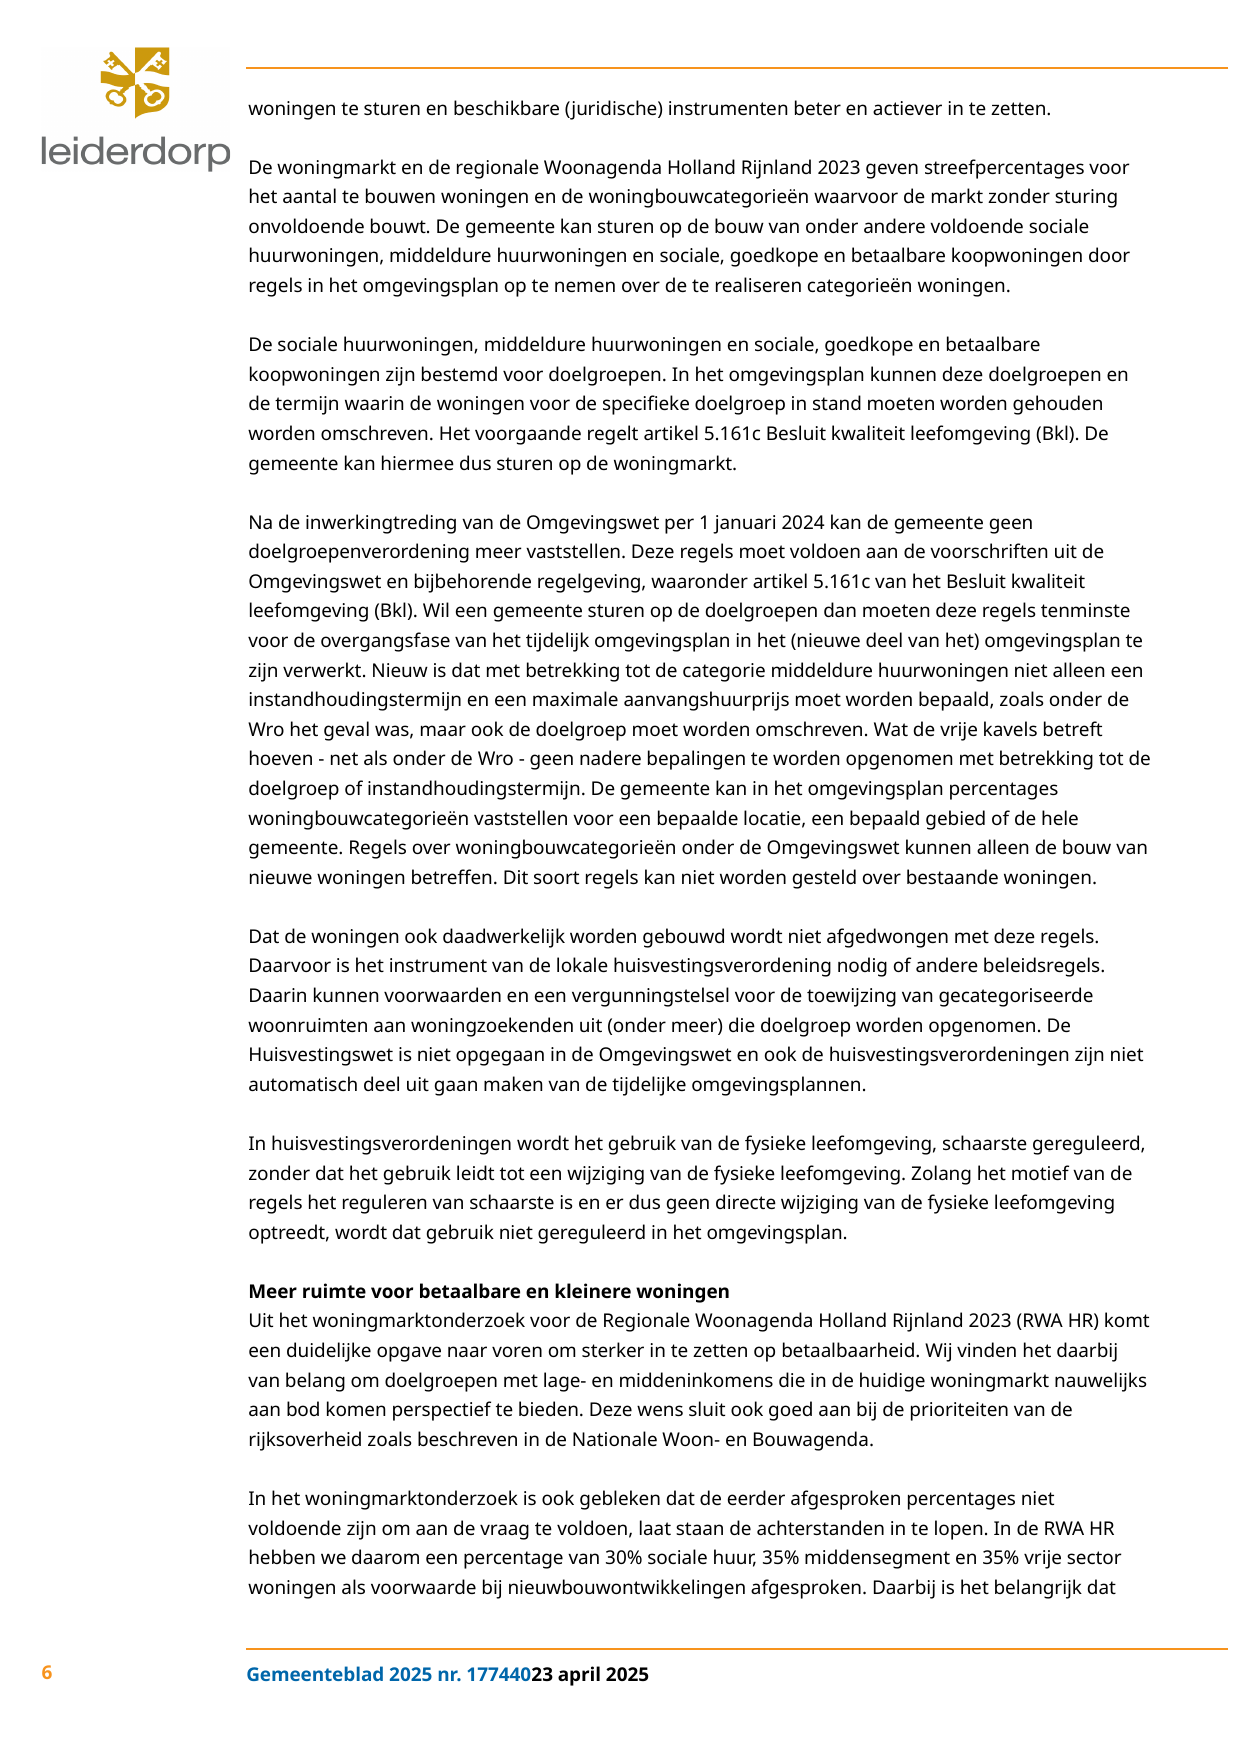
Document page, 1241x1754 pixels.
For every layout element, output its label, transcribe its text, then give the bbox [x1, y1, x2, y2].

text Uit het woningmarktonderzoek voor de Regionale Woonagenda Holland Rijnland 2023 (RWA HR) komt een duidelijke opgave naar voren om sterker in te zetten op betaalbaarheid. Wij vinden het daarbij van belang om doelgroepen met lage- en middeninkomens die in de huidige woningmarkt nauwelijks aan bod komen perspectief te bieden. Deze wens sluit ook goed aan bij de prioriteiten van de rijksoverheid zoals beschreven in de Nationale Woon- en Bouwagenda. [248, 1308, 1152, 1452]
text woningen te sturen en beschikbare (juridische) instrumenten beter en actiever in te zetten. [248, 95, 1152, 121]
text Meer ruimte voor betaalbare en kleinere woningen [248, 1278, 1152, 1304]
picture [41, 47, 231, 172]
text Na de inwerkingtreding van de Omgevingswet per 1 januari 2024 kan de gemeente geen doelgroepenverordening meer vaststellen. Deze regels moet voldoen aan de voorschriften uit de Omgevingswet en bijbehorende regelgeving, waaronder artikel 5.161c van het Besluit kwaliteit leefomgeving (Bkl). Wil een gemeente sturen op de doelgroepen dan moeten deze regels tenminste voor de overgangsfase van het tijdelijk omgevingsplan in het (nieuwe deel van het) omgevingsplan te zijn verwerkt. Nieuw is dat met betrekking tot de categorie middeldure huurwoningen niet alleen een instandhoudingstermijn en een maximale aanvangshuurprijs moet worden bepaald, zoals onder de Wro het geval was, maar ook de doelgroep moet worden omschreven. Wat de vrije kavels betreft hoeven - net als onder de Wro - geen nadere bepalingen te worden opgenomen met betrekking tot de doelgroep of instandhoudingstermijn. De gemeente kan in het omgevingsplan percentages woningbouwcategorieën vaststellen voor een bepaalde locatie, een bepaald gebied of de hele gemeente. Regels over woningbouwcategorieën onder de Omgevingswet kunnen alleen de bouw van nieuwe woningen betreffen. Dit soort regels kan niet worden gesteld over bestaande woningen. [248, 509, 1152, 890]
text De sociale huurwoningen, middeldure huurwoningen en sociale, goedkope en betaalbare koopwoningen zijn bestemd voor doelgroepen. In het omgevingsplan kunnen deze doelgroepen en de termijn waarin de woningen voor de specifieke doelgroep in stand moeten worden gehouden worden omschreven. Het voorgaande regelt artikel 5.161c Besluit kwaliteit leefomgeving (Bkl). De gemeente kan hiermee dus sturen op de woningmarkt. [248, 331, 1152, 476]
text In het woningmarktonderzoek is ook gebleken dat de eerder afgesproken percentages niet voldoende zijn om aan de vraag te voldoen, laat staan de achterstanden in te lopen. In de RWA HR hebben we daarom een percentage van 30% sociale huur, 35% middensegment en 35% vrije sector woningen als voorwaarde bij nieuwbouwontwikkelingen afgesproken. Daarbij is het belangrijk dat [248, 1485, 1152, 1600]
text In huisvestingsverordeningen wordt het gebruik van de fysieke leefomgeving, schaarste gereguleerd, zonder dat het gebruik leidt tot een wijziging van de fysieke leefomgeving. Zolang het motief van de regels het reguleren van schaarste is en er dus geen directe wijziging van de fysieke leefomgeving optreedt, wordt dat gebruik niet gereguleerd in het omgevingsplan. [248, 1130, 1152, 1245]
text Dat de woningen ook daadwerkelijk worden gebouwd wordt niet afgedwongen met deze regels. Daarvoor is het instrument van de lokale huisvestingsverordening nodig of andere beleidsregels. Daarin kunnen voorwaarden en een vergunningstelsel voor de toewijzing van gecategoriseerde woonruimten aan woningzoekenden uit (onder meer) die doelgroep worden opgenomen. De Huisvestingswet is niet opgegaan in de Omgevingswet en ook de huisvestingsverordeningen zijn niet automatisch deel uit gaan maken van de tijdelijke omgevingsplannen. [248, 923, 1152, 1097]
text De woningmarkt en de regionale Woonagenda Holland Rijnland 2023 geven streefpercentages voor het aantal te bouwen woningen en de woningbouwcategorieën waarvoor de markt zonder sturing onvoldoende bouwt. De gemeente kan sturen op de bouw van onder andere voldoende sociale huurwoningen, middeldure huurwoningen en sociale, goedkope en betaalbare koopwoningen door regels in het omgevingsplan op te nemen over de te realiseren categorieën woningen. [248, 154, 1152, 298]
